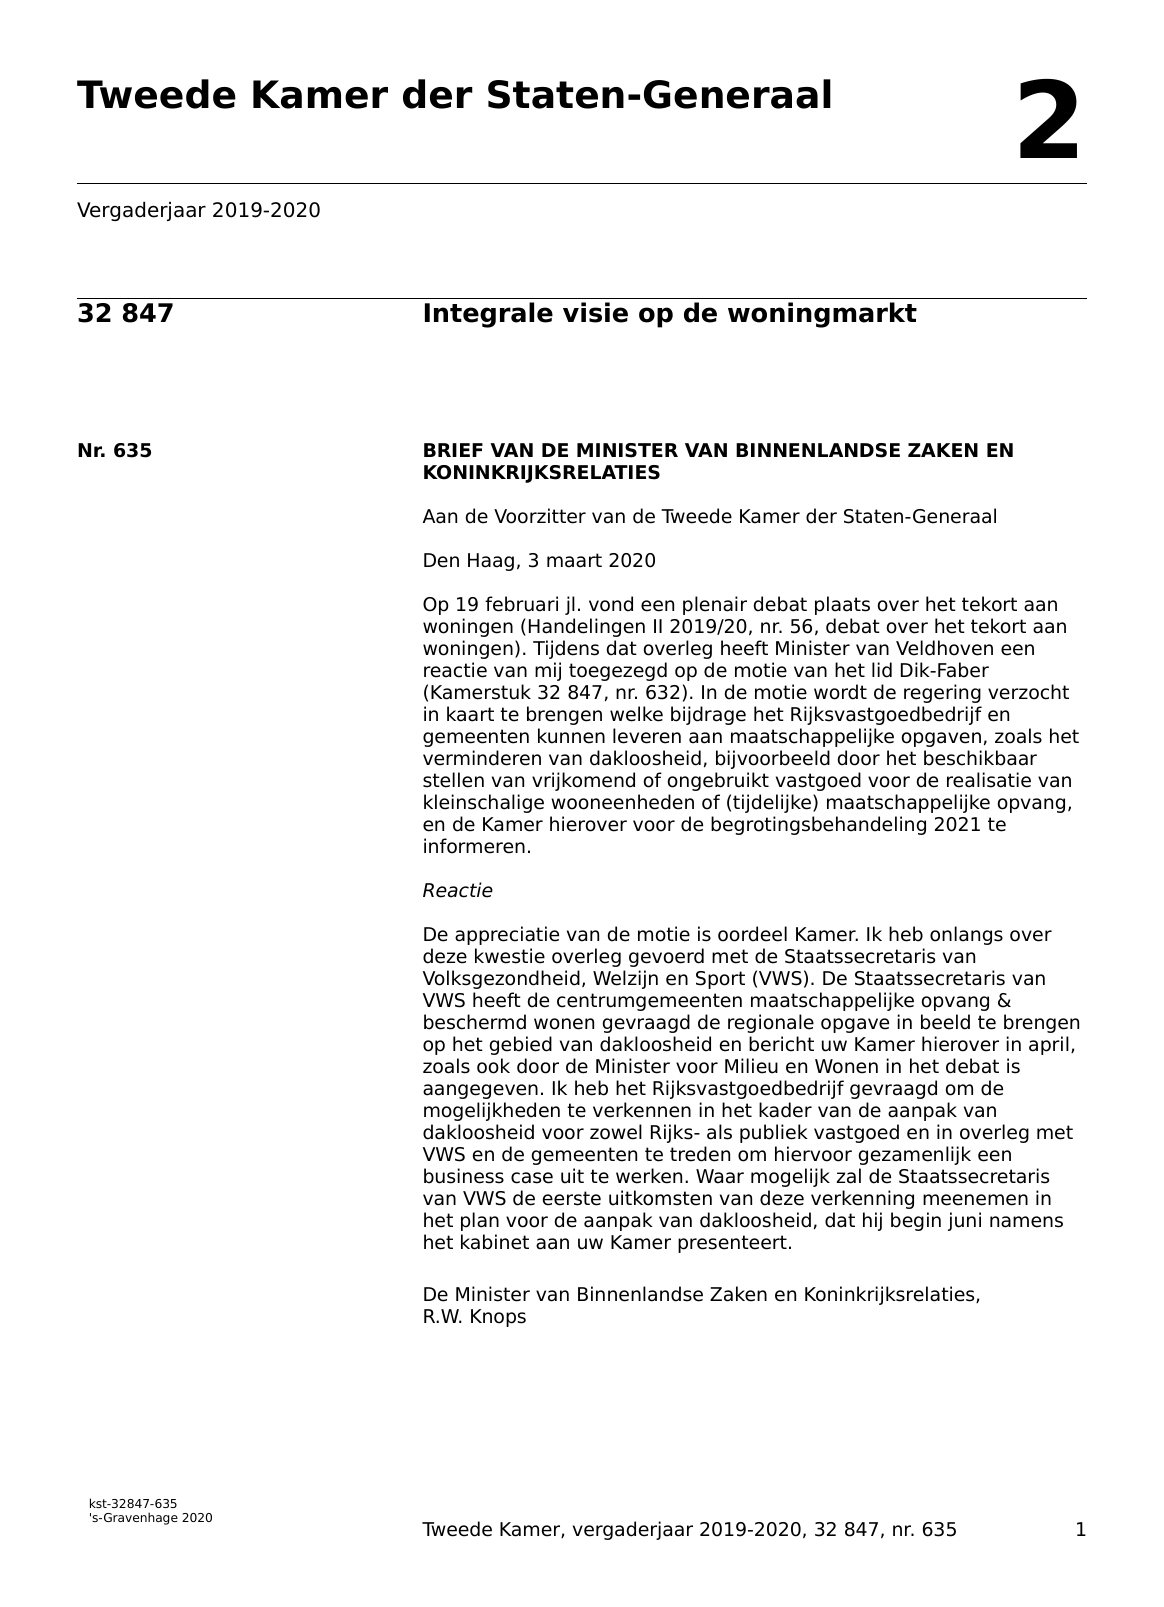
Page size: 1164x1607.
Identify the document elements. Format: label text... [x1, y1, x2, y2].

text De appreciatie van de motie is oordeel Kamer. Ik heb onlangs over deze kwestie overleg gevoerd met de Staatssecretaris van Volksgezondheid, Welzijn en Sport (VWS). De Staatssecretaris van VWS heeft de centrumgemeenten maatschappelijke opvang & beschermd wonen gevraagd de regionale opgave in beeld te brengen op het gebied van dakloosheid en bericht uw Kamer hierover in april, zoals ook door de Minister voor Milieu en Wonen in het debat is aangegeven. Ik heb het Rijksvastgoedbedrijf gevraagd om de mogelijkheden te verkennen in het kader van de aanpak van dakloosheid voor zowel Rijks- als publiek vastgoed en in overleg met VWS en de gemeenten te treden om hiervoor gezamenlijk een business case uit te werken. Waar mogelijk zal de Staatssecretaris van VWS de eerste uitkomsten van deze verkenning meenemen in het plan voor de aanpak van dakloosheid, dat hij begin juni namens het kabinet aan uw Kamer presenteert. [422, 924, 1087, 1254]
text 's-Gravenhage 2020 [88, 1511, 323, 1525]
text Op 19 februari jl. vond een plenair debat plaats over het tekort aan woningen (Handelingen II 2019/20, nr. 56, debat over het tekort aan woningen). Tijdens dat overleg heeft Minister van Veldhoven een reactie van mij toegezegd op de motie van het lid Dik-Faber (Kamerstuk 32 847, nr. 632). In de motie wordt de regering verzocht in kaart te brengen welke bijdrage het Rijksvastgoedbedrijf en gemeenten kunnen leveren aan maatschappelijke opgaven, zoals het verminderen van dakloosheid, bijvoorbeeld door het beschikbaar stellen van vrijkomend of ongebruikt vastgoed voor de realisatie van kleinschalige wooneenheden of (tijdelijke) maatschappelijke opvang, en de Kamer hierover voor de begrotingsbehandeling 2021 te informeren. [422, 594, 1087, 858]
text Den Haag, 3 maart 2020 [422, 550, 1087, 572]
text Aan de Voorzitter van de Tweede Kamer der Staten-Generaal [422, 506, 1087, 528]
subtitle 32 847 Integrale visie op de woningmarkt [77, 299, 1087, 329]
table_header Tweede Kamer der Staten-Generaal [77, 59, 886, 183]
subtitle Reactie [422, 880, 1087, 902]
text De Minister van Binnenlandse Zaken en Koninkrijksrelaties, R.W. Knops [422, 1284, 1087, 1328]
subtitle Nr. 635 BRIEF VAN DE MINISTER VAN BINNENLANDSE ZAKEN EN KONINKRIJKSRELATIES [77, 440, 1087, 484]
text kst-32847-635 [88, 1497, 323, 1511]
table_cell Vergaderjaar 2019-2020 [77, 184, 1087, 298]
table_header 2 [886, 59, 1087, 183]
